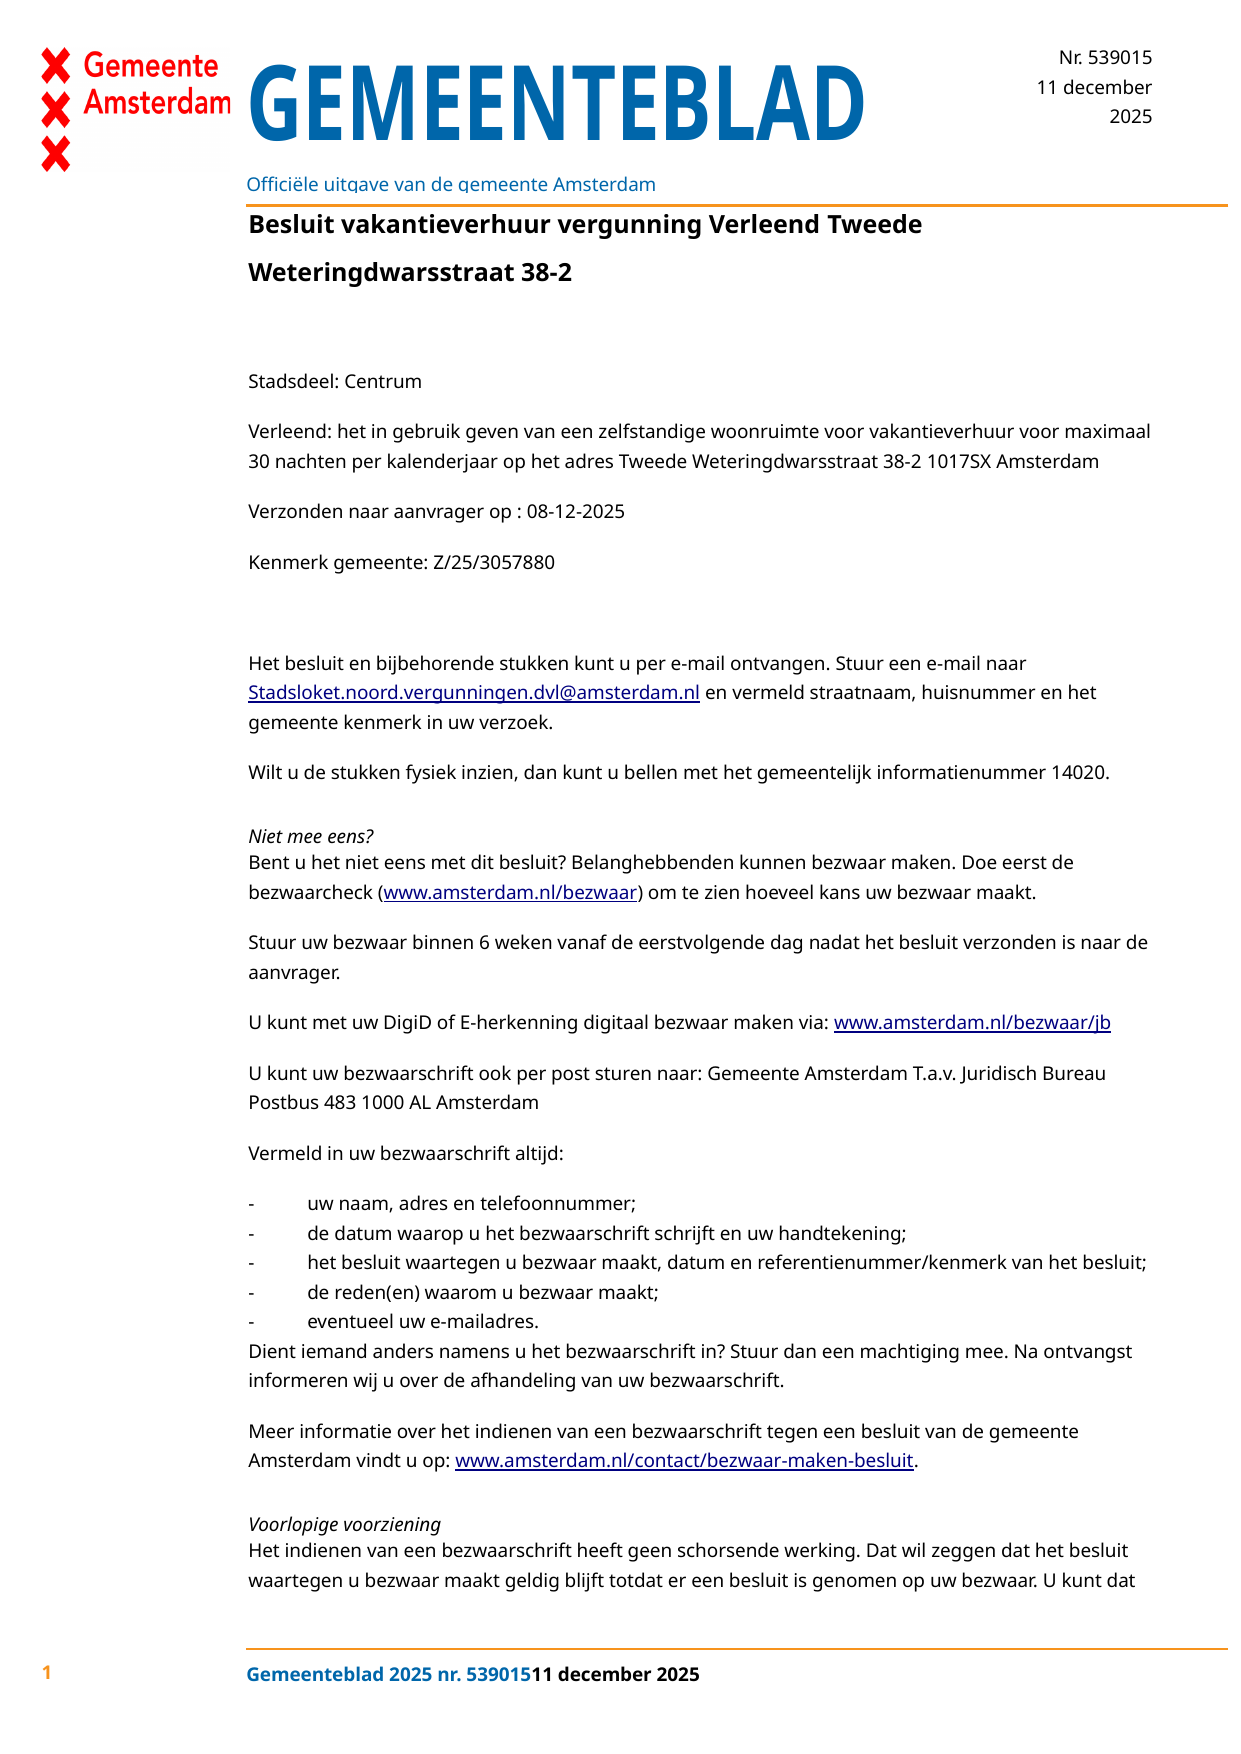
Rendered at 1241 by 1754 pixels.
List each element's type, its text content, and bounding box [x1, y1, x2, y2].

text Stuur uw bezwaar binnen 6 weken vanaf de eerstvolgende dag nadat het besluit verzonden is naar de aanvrager. [248, 929, 1152, 984]
text Wilt u de stukken fysiek inzien, dan kunt u bellen met het gemeentelijk informatienummer 14020. [248, 759, 1152, 785]
text Stadsdeel: Centrum [248, 368, 1152, 394]
text Voorlopige voorziening [248, 1512, 1152, 1537]
text Meer informatie over het indienen van een bezwaarschrift tegen een besluit van de gemeente Amsterdam vindt u op: www.amsterdam.nl/contact/bezwaar-maken-besluit. [248, 1418, 1152, 1473]
text Verleend: het in gebruik geven van een zelfstandige woonruimte voor vakantieverhuur voor maximaal 30 nachten per kalenderjaar op het adres Tweede Weteringdwarsstraat 38-2 1017SX Amsterdam [248, 419, 1152, 474]
text U kunt uw bezwaarschrift ook per post sturen naar: Gemeente Amsterdam T.a.v. Juridisch Bureau Postbus 483 1000 AL Amsterdam [248, 1060, 1152, 1115]
list het besluit waartegen u bezwaar maakt, datum en referentienummer/kenmerk van het besluit; [248, 1249, 1152, 1275]
text Niet mee eens? [248, 823, 1152, 849]
list de datum waarop u het bezwaarschrift schrijft en uw handtekening; [248, 1220, 1152, 1245]
text Het indienen van een bezwaarschrift heeft geen schorsende werking. Dat wil zeggen dat het besluit waartegen u bezwaar maakt geldig blijft totdat er een besluit is genomen op uw bezwaar. U kunt dat [248, 1537, 1152, 1593]
text Besluit vakantieverhuur vergunning Verleend Tweede Weteringdwarsstraat 38-2 [248, 207, 1152, 288]
list de reden(en) waarom u bezwaar maakt; [248, 1279, 1152, 1304]
text Het besluit en bijbehorende stukken kunt u per e-mail ontvangen. Stuur een e-mail naar Stadsloket.noord.vergunningen.dvl@amsterdam.nl en vermeld straatnaam, huisnummer en het gemeente kenmerk in uw verzoek. [248, 650, 1152, 735]
text Bent u het niet eens met dit besluit? Belanghebbenden kunnen bezwaar maken. Doe eerst de bezwaarcheck (www.amsterdam.nl/bezwaar) om te zien hoeveel kans uw bezwaar maakt. [248, 849, 1152, 904]
text Dient iemand anders namens u het bezwaarschrift in? Stuur dan een machtiging mee. Na ontvangst informeren wij u over de afhandeling van uw bezwaarschrift. [248, 1338, 1152, 1393]
picture [41, 47, 231, 172]
list eventueel uw e-mailadres. [248, 1308, 1152, 1334]
text Vermeld in uw bezwaarschrift altijd: [248, 1140, 1152, 1165]
text Verzonden naar aanvrager op : 08-12-2025 [248, 499, 1152, 524]
list uw naam, adres en telefoonnummer; [248, 1190, 1152, 1216]
text Kenmerk gemeente: Z/25/3057880 [248, 549, 1152, 575]
text U kunt met uw DigiD of E-herkenning digitaal bezwaar maken via: www.amsterdam.nl/bezwaar/jb [248, 1009, 1152, 1035]
